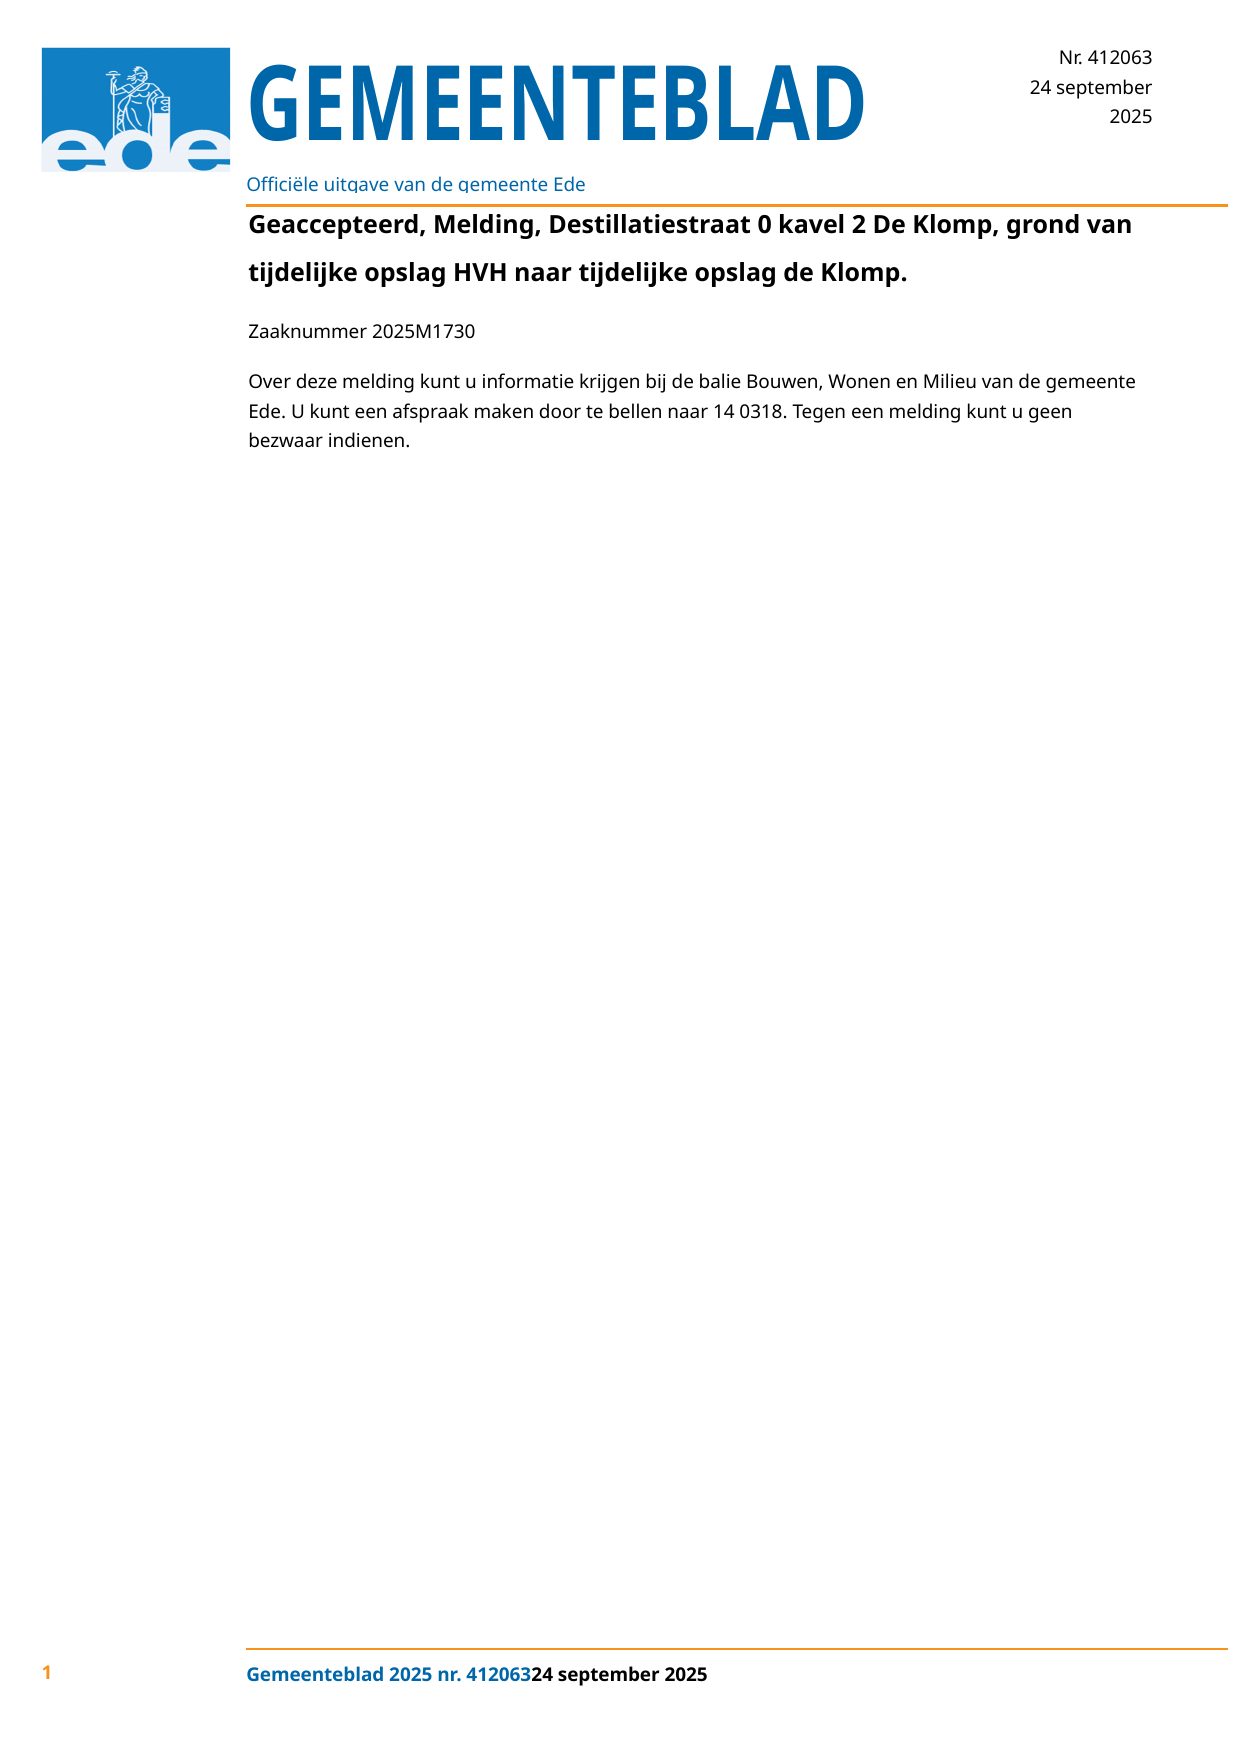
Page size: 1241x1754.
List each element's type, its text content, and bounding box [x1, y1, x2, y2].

text Geaccepteerd, Melding, Destillatiestraat 0 kavel 2 De Klomp, grond van tijdelijke opslag HVH naar tijdelijke opslag de Klomp. [248, 207, 1152, 288]
picture [41, 47, 231, 172]
text Over deze melding kunt u informatie krijgen bij de balie Bouwen, Wonen en Milieu van de gemeente Ede. U kunt een afspraak maken door te bellen naar 14 0318. Tegen een melding kunt u geen bezwaar indienen. [248, 368, 1152, 453]
text Zaaknummer 2025M1730 [248, 318, 1152, 344]
